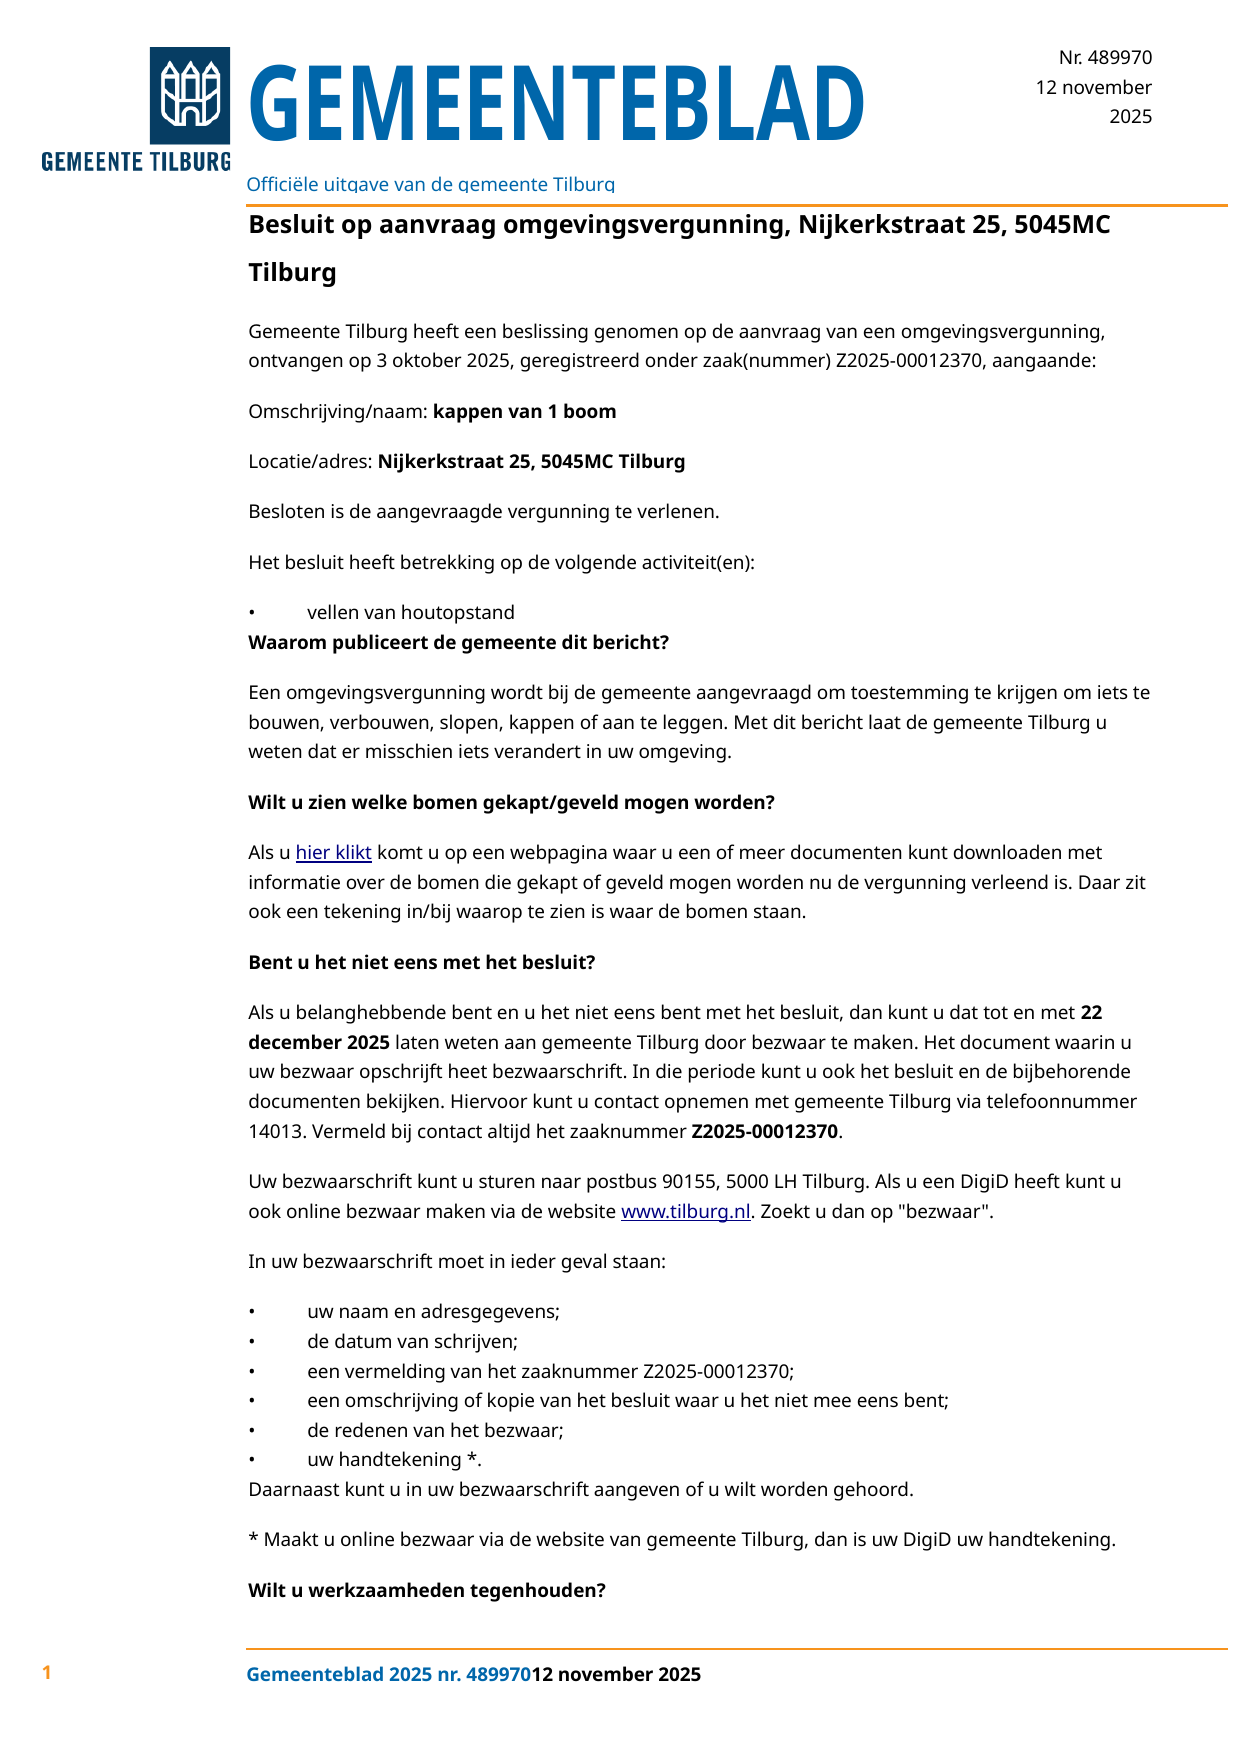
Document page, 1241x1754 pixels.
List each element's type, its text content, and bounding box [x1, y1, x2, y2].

text Daarnaast kunt u in uw bezwaarschrift aangeven of u wilt worden gehoord. [248, 1476, 1152, 1502]
list uw naam en adresgegevens; [248, 1299, 1152, 1324]
list vellen van houtopstand [248, 599, 1152, 625]
text Wilt u zien welke bomen gekapt/geveld mogen worden? [248, 789, 1152, 815]
text Locatie/adres: Nijkerkstraat 25, 5045MC Tilburg [248, 448, 1152, 474]
text Waarom publiceert de gemeente dit bericht? [248, 629, 1152, 655]
text Een omgevingsvergunning wordt bij de gemeente aangevraagd om toestemming te krijgen om iets te bouwen, verbouwen, slopen, kappen of aan te leggen. Met dit bericht laat de gemeente Tilburg u weten dat er misschien iets verandert in uw omgeving. [248, 679, 1152, 764]
text Omschrijving/naam: kappen van 1 boom [248, 398, 1152, 424]
text Wilt u werkzaamheden tegenhouden? [248, 1577, 1152, 1603]
text Als u belanghebbende bent en u het niet eens bent met het besluit, dan kunt u dat tot en met 22 december 2025 laten weten aan gemeente Tilburg door bezwaar te maken. Het document waarin u uw bezwaar opschrijft heet bezwaarschrift. In die periode kunt u ook het besluit en de bijbehorende documenten bekijken. Hiervoor kunt u contact opnemen met gemeente Tilburg via telefoonnummer 14013. Vermeld bij contact altijd het zaaknummer Z2025-00012370. [248, 999, 1152, 1144]
text Bent u het niet eens met het besluit? [248, 949, 1152, 975]
list een vermelding van het zaaknummer Z2025-00012370; [248, 1358, 1152, 1384]
list de redenen van het bezwaar; [248, 1417, 1152, 1443]
text Als u hier klikt komt u op een webpagina waar u een of meer documenten kunt downloaden met informatie over de bomen die gekapt of geveld mogen worden nu de vergunning verleend is. Daar zit ook een tekening in/bij waarop te zien is waar de bomen staan. [248, 839, 1152, 924]
text Gemeente Tilburg heeft een beslissing genomen op de aanvraag van een omgevingsvergunning, ontvangen op 3 oktober 2025, geregistreerd onder zaak(nummer) Z2025-00012370, aangaande: [248, 318, 1152, 373]
list de datum van schrijven; [248, 1328, 1152, 1354]
text Besloten is de aangevraagde vergunning te verlenen. [248, 499, 1152, 524]
list een omschrijving of kopie van het besluit waar u het niet mee eens bent; [248, 1387, 1152, 1413]
text Uw bezwaarschrift kunt u sturen naar postbus 90155, 5000 LH Tilburg. Als u een DigiD heeft kunt u ook online bezwaar maken via de website www.tilburg.nl. Zoekt u dan op "bezwaar". [248, 1168, 1152, 1224]
text * Maakt u online bezwaar via de website van gemeente Tilburg, dan is uw DigiD uw handtekening. [248, 1527, 1152, 1552]
text Besluit op aanvraag omgevingsvergunning, Nijkerkstraat 25, 5045MC Tilburg [248, 207, 1152, 288]
text In uw bezwaarschrift moet in ieder geval staan: [248, 1248, 1152, 1274]
picture [41, 47, 231, 172]
text Het besluit heeft betrekking op de volgende activiteit(en): [248, 549, 1152, 575]
list uw handtekening *. [248, 1447, 1152, 1472]
